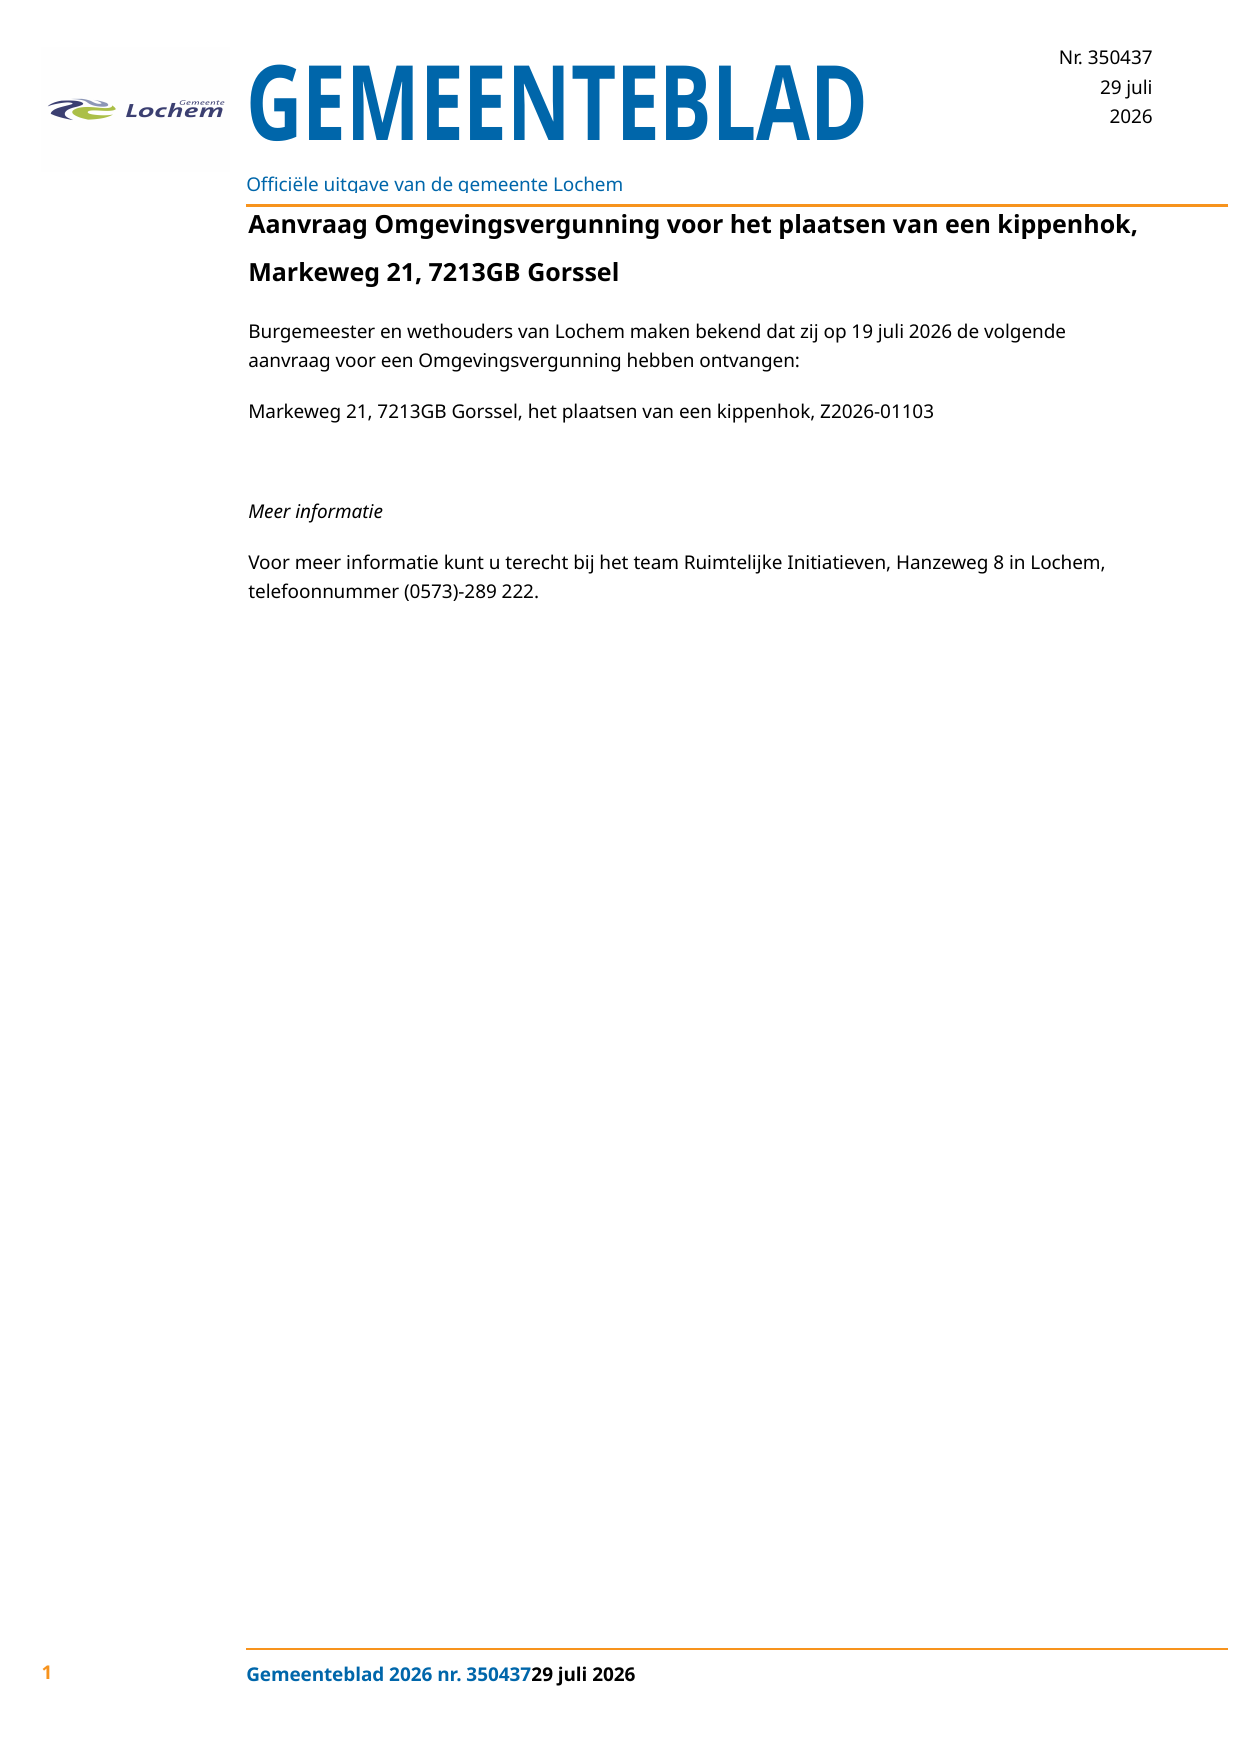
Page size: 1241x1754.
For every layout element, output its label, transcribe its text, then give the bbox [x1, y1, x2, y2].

text Burgemeester en wethouders van Lochem maken bekend dat zij op 19 juli 2026 de volgende aanvraag voor een Omgevingsvergunning hebben ontvangen: [248, 318, 1152, 373]
text Markeweg 21, 7213GB Gorssel, het plaatsen van een kippenhok, Z2026-01103 [248, 398, 1152, 424]
picture [41, 47, 231, 172]
text Meer informatie [248, 499, 1152, 524]
text Voor meer informatie kunt u terecht bij het team Ruimtelijke Initiatieven, Hanzeweg 8 in Lochem, telefoonnummer (0573)-289 222. [248, 549, 1152, 604]
text Aanvraag Omgevingsvergunning voor het plaatsen van een kippenhok, Markeweg 21, 7213GB Gorssel [248, 207, 1152, 288]
